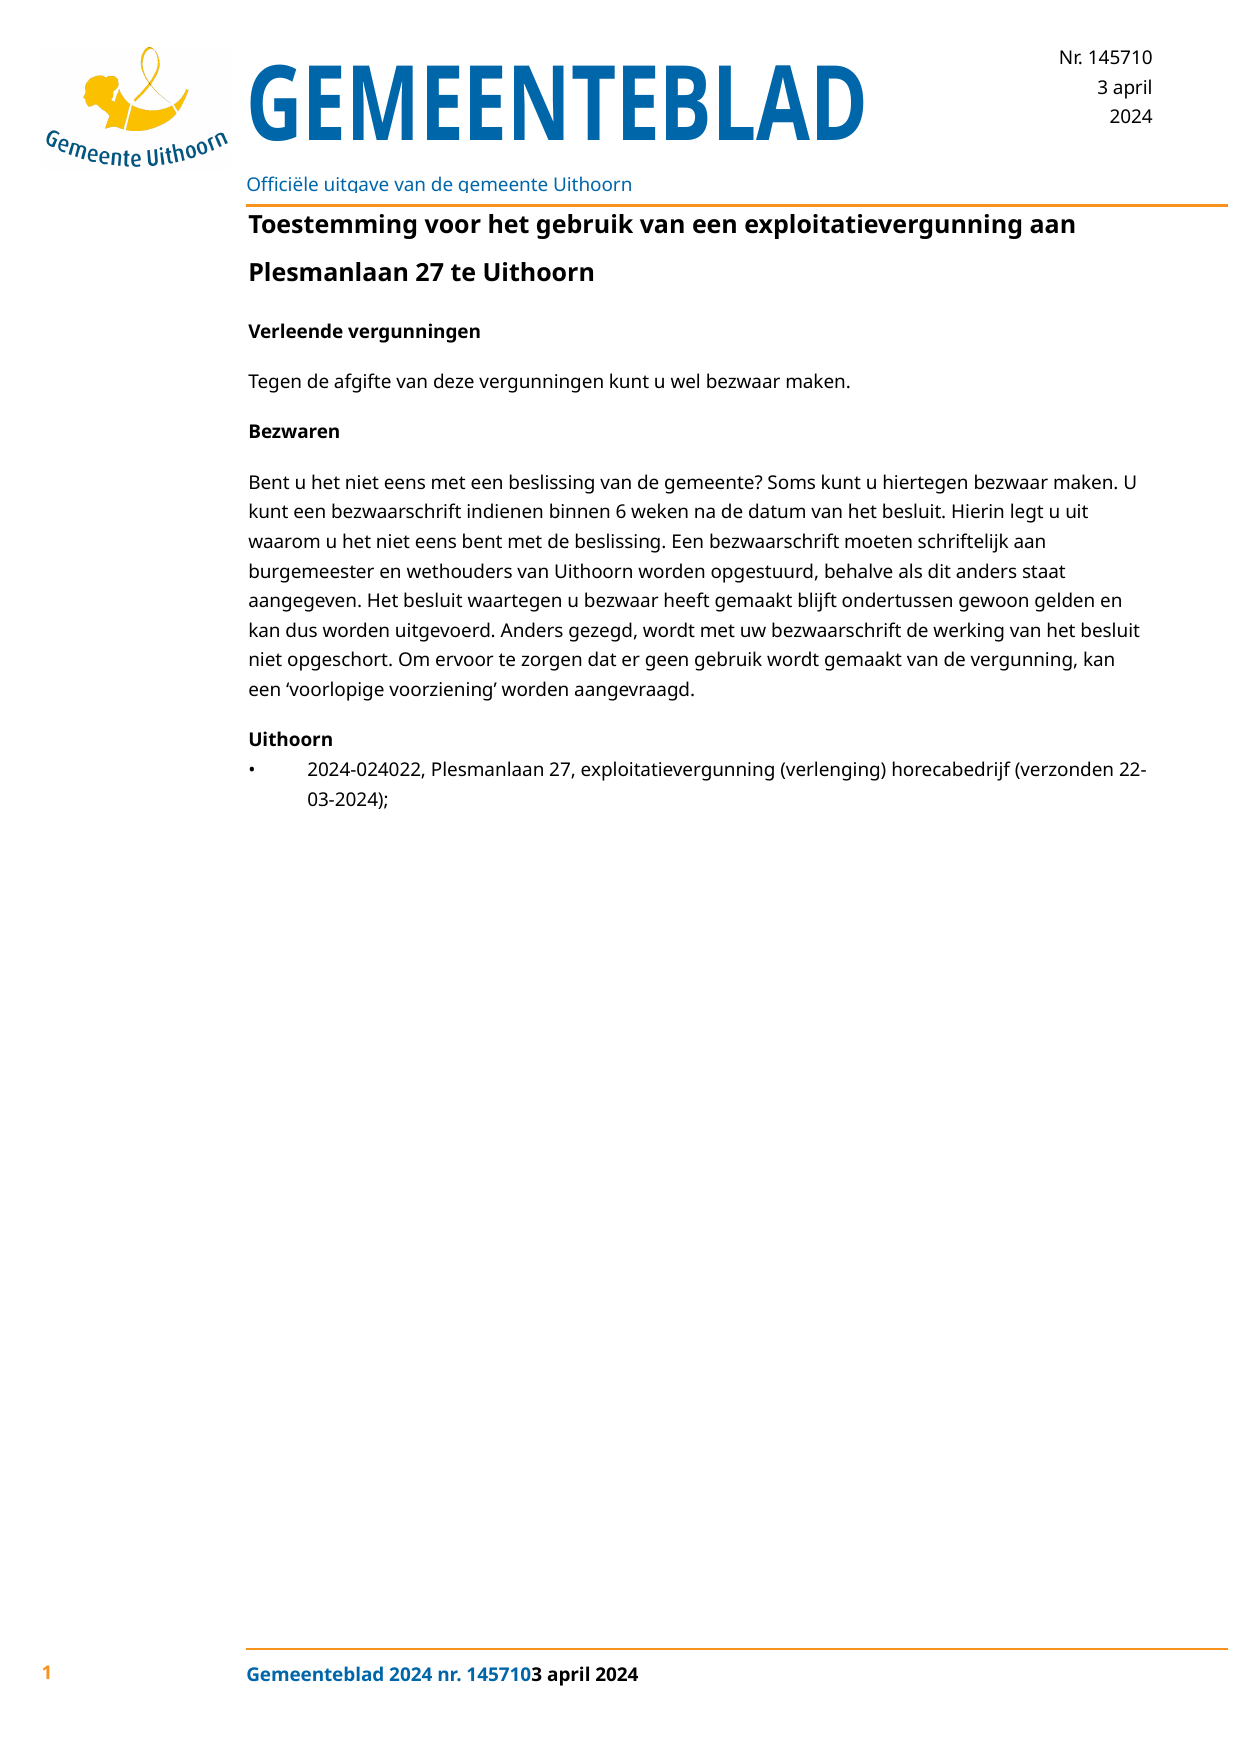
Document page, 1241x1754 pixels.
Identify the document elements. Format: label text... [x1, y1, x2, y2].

picture [41, 47, 231, 172]
list 2024-024022, Plesmanlaan 27, exploitatievergunning (verlenging) horecabedrijf (verzonden 22-03-2024); [248, 756, 1152, 812]
text Tegen de afgifte van deze vergunningen kunt u wel bezwaar maken. [248, 368, 1152, 394]
text Bezwaren [248, 419, 1152, 444]
text Toestemming voor het gebruik van een exploitatievergunning aan Plesmanlaan 27 te Uithoorn [248, 207, 1152, 288]
text Uithoorn [248, 727, 1152, 752]
text Verleende vergunningen [248, 318, 1152, 344]
text Bent u het niet eens met een beslissing van de gemeente? Soms kunt u hiertegen bezwaar maken. U kunt een bezwaarschrift indienen binnen 6 weken na de datum van het besluit. Hierin legt u uit waarom u het niet eens bent met de beslissing. Een bezwaarschrift moeten schriftelijk aan burgemeester en wethouders van Uithoorn worden opgestuurd, behalve als dit anders staat aangegeven. Het besluit waartegen u bezwaar heeft gemaakt blijft ondertussen gewoon gelden en kan dus worden uitgevoerd. Anders gezegd, wordt met uw bezwaarschrift de werking van het besluit niet opgeschort. Om ervoor te zorgen dat er geen gebruik wordt gemaakt van de vergunning, kan een ‘voorlopige voorziening’ worden aangevraagd. [248, 469, 1152, 702]
